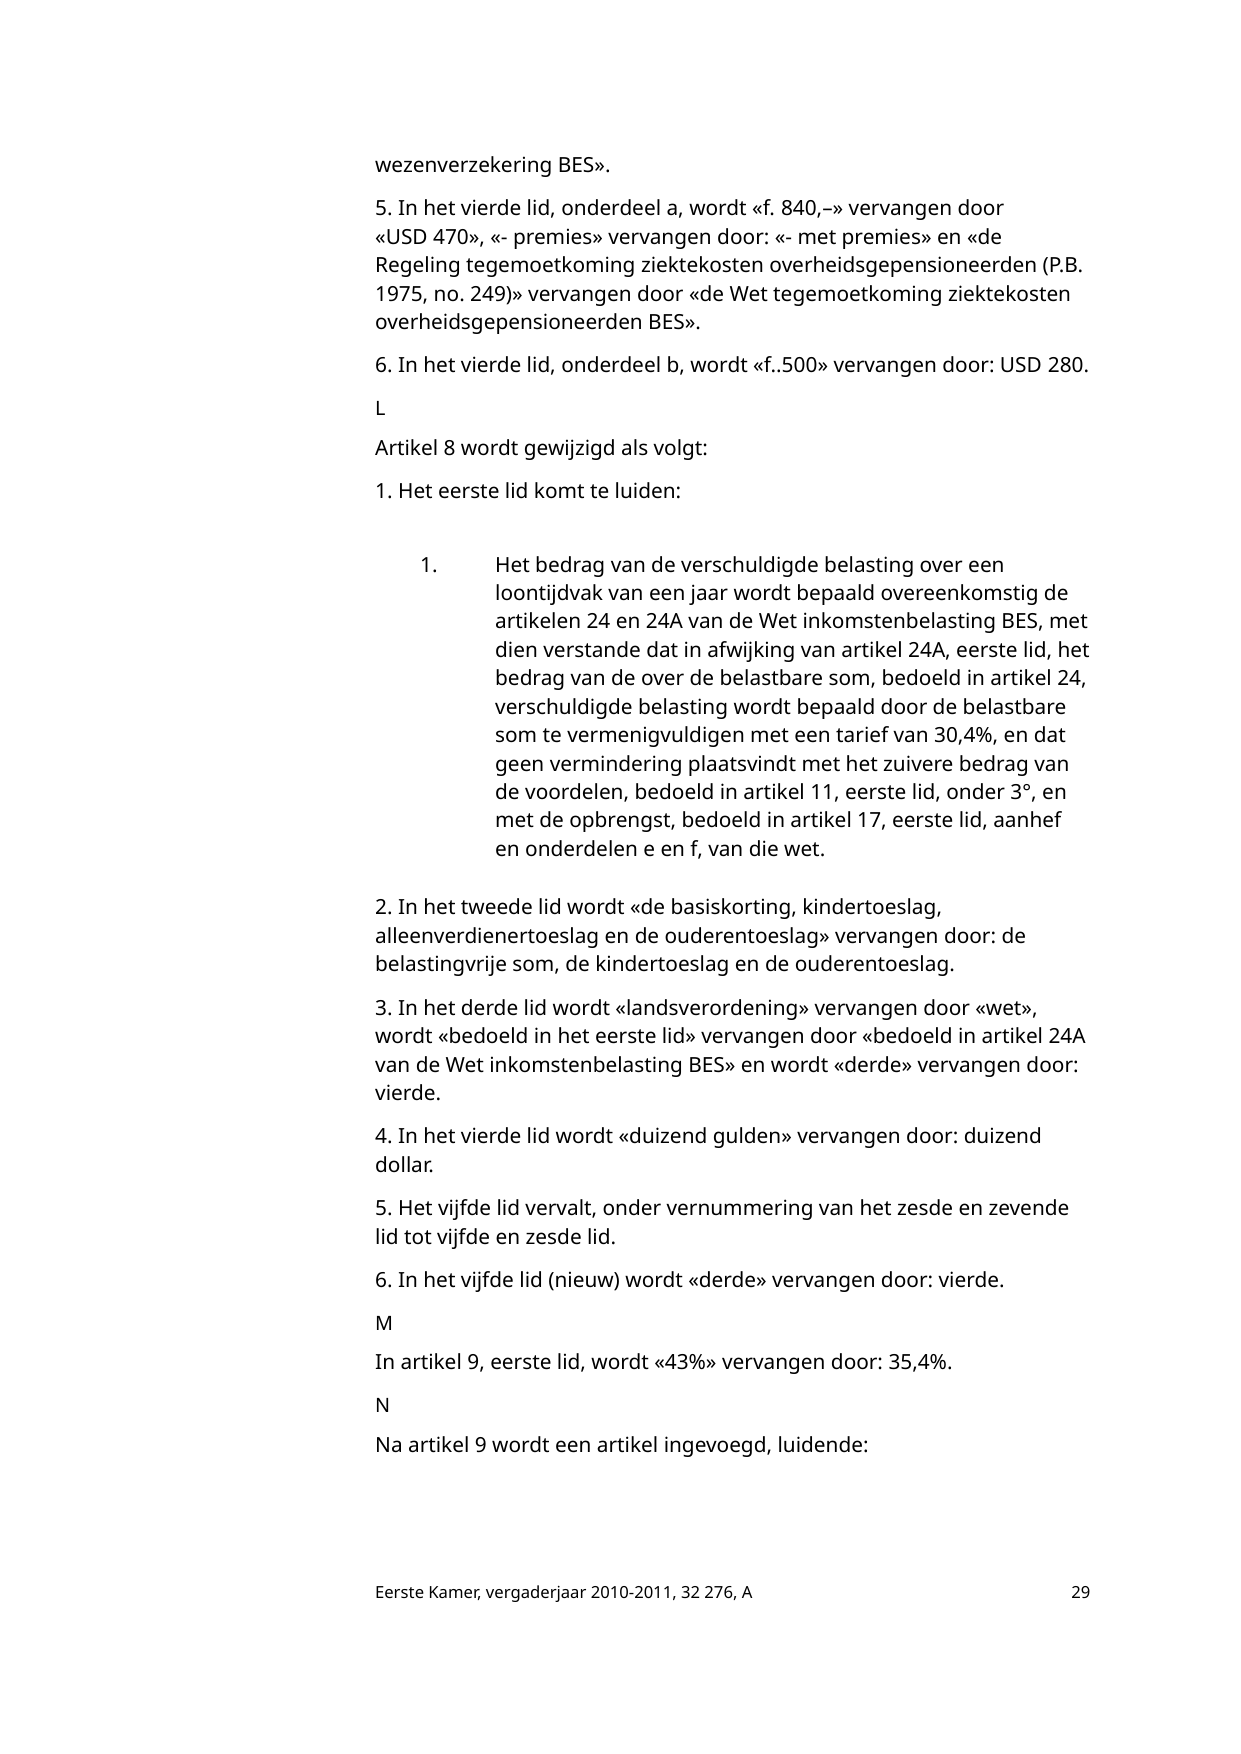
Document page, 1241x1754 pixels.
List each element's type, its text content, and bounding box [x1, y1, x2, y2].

text 2. In het tweede lid wordt «de basiskorting, kindertoeslag, alleenverdienertoeslag en de ouderentoeslag» vervangen door: de belastingvrije som, de kindertoeslag en de ouderentoeslag. [375, 892, 1090, 978]
text In artikel 9, eerste lid, wordt «43%» vervangen door: 35,4%. [375, 1347, 1090, 1376]
text L [375, 394, 1090, 421]
text 6. In het vierde lid, onderdeel b, wordt «f..500» vervangen door: USD 280. [375, 351, 1090, 379]
text N [375, 1391, 1090, 1418]
list Het bedrag van de verschuldigde belasting over een loontijdvak van een jaar wordt bepaald overeenkomstig de artikelen 24 en 24A van de Wet inkomstenbelasting BES, met dien verstande dat in afwijking van artikel 24A, eerste lid, het bedrag van de over de belastbare som, bedoeld in artikel 24, verschuldigde belasting wordt bepaald door de belastbare som te vermenigvuldigen met een tarief van 30,4%, en dat geen vermindering plaatsvindt met het zuivere bedrag van de voordelen, bedoeld in artikel 11, eerste lid, onder 3°, en met de opbrengst, bedoeld in artikel 17, eerste lid, aanhef en onderdelen e en f, van die wet. [420, 550, 1090, 862]
text Na artikel 9 wordt een artikel ingevoegd, luidende: [375, 1430, 1090, 1458]
text 4. In het vierde lid wordt «duizend gulden» vervangen door: duizend dollar. [375, 1122, 1090, 1178]
text Artikel 8 wordt gewijzigd als volgt: [375, 433, 1090, 461]
text 6. In het vijfde lid (nieuw) wordt «derde» vervangen door: vierde. [375, 1265, 1090, 1294]
text 1. Het eerste lid komt te luiden: [375, 476, 1090, 505]
text 5. In het vierde lid, onderdeel a, wordt «f. 840,–» vervangen door «USD 470», «- premies» vervangen door: «- met premies» en «de Regeling tegemoetkoming ziektekosten overheidsgepensioneerden (P.B. 1975, no. 249)» vervangen door «de Wet tegemoetkoming ziektekosten overheidsgepensioneerden BES». [375, 193, 1090, 336]
text wezenverzekering BES». [375, 150, 1090, 178]
text M [375, 1309, 1090, 1336]
text 3. In het derde lid wordt «landsverordening» vervangen door «wet», wordt «bedoeld in het eerste lid» vervangen door «bedoeld in artikel 24A van de Wet inkomstenbelasting BES» en wordt «derde» vervangen door: vierde. [375, 993, 1090, 1107]
text 5. Het vijfde lid vervalt, onder vernummering van het zesde en zevende lid tot vijfde en zesde lid. [375, 1193, 1090, 1250]
